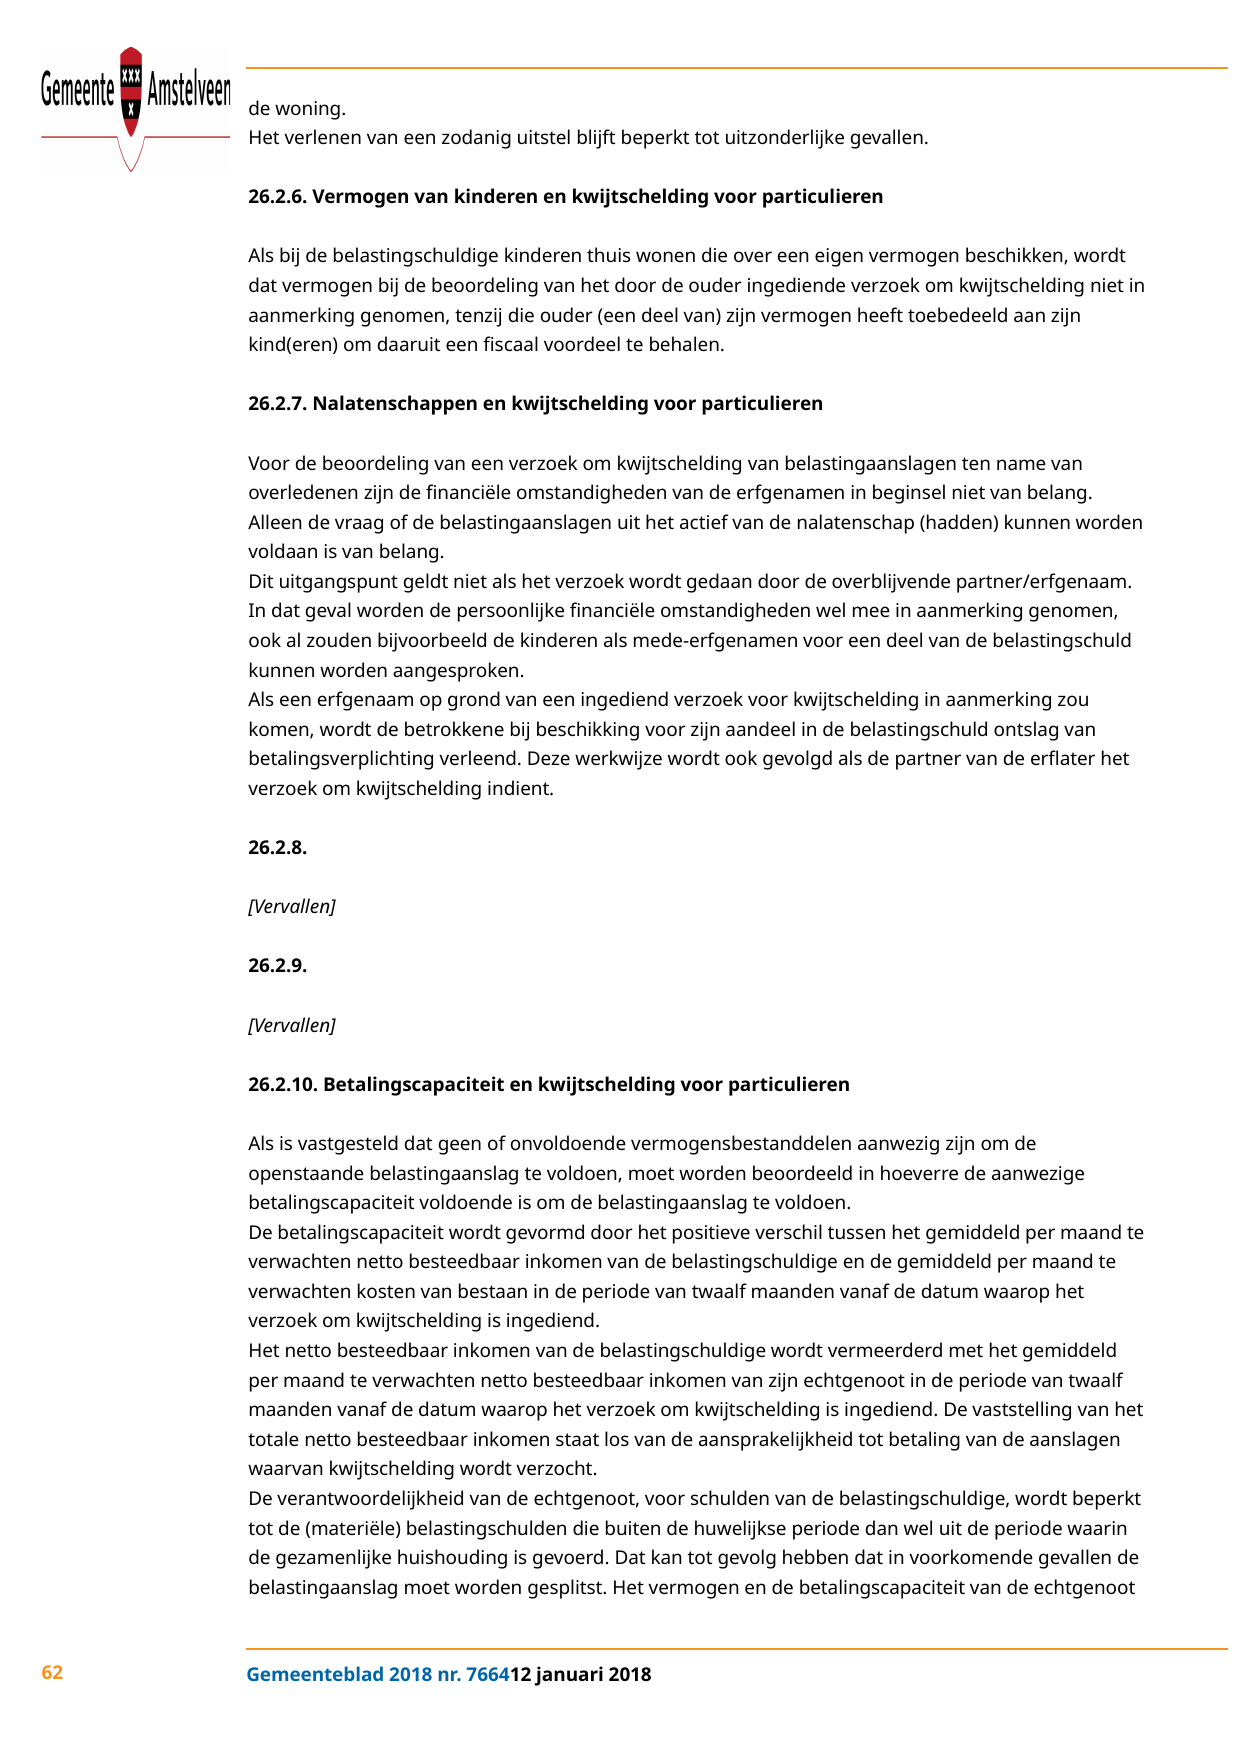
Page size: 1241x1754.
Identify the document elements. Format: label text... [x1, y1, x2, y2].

text 26.2.7. Nalatenschappen en kwijtschelding voor particulieren [248, 391, 1152, 416]
text [Vervallen] [248, 1012, 1152, 1038]
text Als is vastgesteld dat geen of onvoldoende vermogensbestanddelen aanwezig zijn om de openstaande belastingaanslag te voldoen, moet worden beoordeeld in hoeverre de aanwezige betalingscapaciteit voldoende is om de belastingaanslag te voldoen. [248, 1130, 1152, 1215]
text Als een erfgenaam op grond van een ingediend verzoek voor kwijtschelding in aanmerking zou komen, wordt de betrokkene bij beschikking voor zijn aandeel in de belastingschuld ontslag van betalingsverplichting verleend. Deze werkwijze wordt ook gevolgd als de partner van de erflater het verzoek om kwijtschelding indient. [248, 686, 1152, 801]
text De verantwoordelijkheid van de echtgenoot, voor schulden van de belastingschuldige, wordt beperkt tot de (materiële) belastingschulden die buiten de huwelijkse periode dan wel uit de periode waarin de gezamenlijke huishouding is gevoerd. Dat kan tot gevolg hebben dat in voorkomende gevallen de belastingaanslag moet worden gesplitst. Het vermogen en de betalingscapaciteit van de echtgenoot [248, 1485, 1152, 1600]
text 26.2.8. [248, 834, 1152, 860]
text Als bij de belastingschuldige kinderen thuis wonen die over een eigen vermogen beschikken, wordt dat vermogen bij de beoordeling van het door de ouder ingediende verzoek om kwijtschelding niet in aanmerking genomen, tenzij die ouder (een deel van) zijn vermogen heeft toebedeeld aan zijn kind(eren) om daaruit een fiscaal voordeel te behalen. [248, 243, 1152, 357]
text Het verlenen van een zodanig uitstel blijft beperkt tot uitzonderlijke gevallen. [248, 124, 1152, 150]
text Dit uitgangspunt geldt niet als het verzoek wordt gedaan door de overblijvende partner/erfgenaam. In dat geval worden de persoonlijke financiële omstandigheden wel mee in aanmerking genomen, ook al zouden bijvoorbeeld de kinderen als mede-erfgenamen voor een deel van de belastingschuld kunnen worden aangesproken. [248, 568, 1152, 683]
text Het netto besteedbaar inkomen van de belastingschuldige wordt vermeerderd met het gemiddeld per maand te verwachten netto besteedbaar inkomen van zijn echtgenoot in de periode van twaalf maanden vanaf de datum waarop het verzoek om kwijtschelding is ingediend. De vaststelling van het totale netto besteedbaar inkomen staat los van de aansprakelijkheid tot betaling van de aanslagen waarvan kwijtschelding wordt verzocht. [248, 1337, 1152, 1481]
text 26.2.10. Betalingscapaciteit en kwijtschelding voor particulieren [248, 1071, 1152, 1097]
text de woning. [248, 95, 1152, 121]
text 26.2.9. [248, 953, 1152, 978]
text De betalingscapaciteit wordt gevormd door het positieve verschil tussen het gemiddeld per maand te verwachten netto besteedbaar inkomen van de belastingschuldige en de gemiddeld per maand te verwachten kosten van bestaan in de periode van twaalf maanden vanaf de datum waarop het verzoek om kwijtschelding is ingediend. [248, 1219, 1152, 1333]
text [Vervallen] [248, 893, 1152, 919]
text 26.2.6. Vermogen van kinderen en kwijtschelding voor particulieren [248, 183, 1152, 209]
picture [41, 47, 231, 172]
text Voor de beoordeling van een verzoek om kwijtschelding van belastingaanslagen ten name van overledenen zijn de financiële omstandigheden van de erfgenamen in beginsel niet van belang. Alleen de vraag of de belastingaanslagen uit het actief van de nalatenschap (hadden) kunnen worden voldaan is van belang. [248, 450, 1152, 564]
